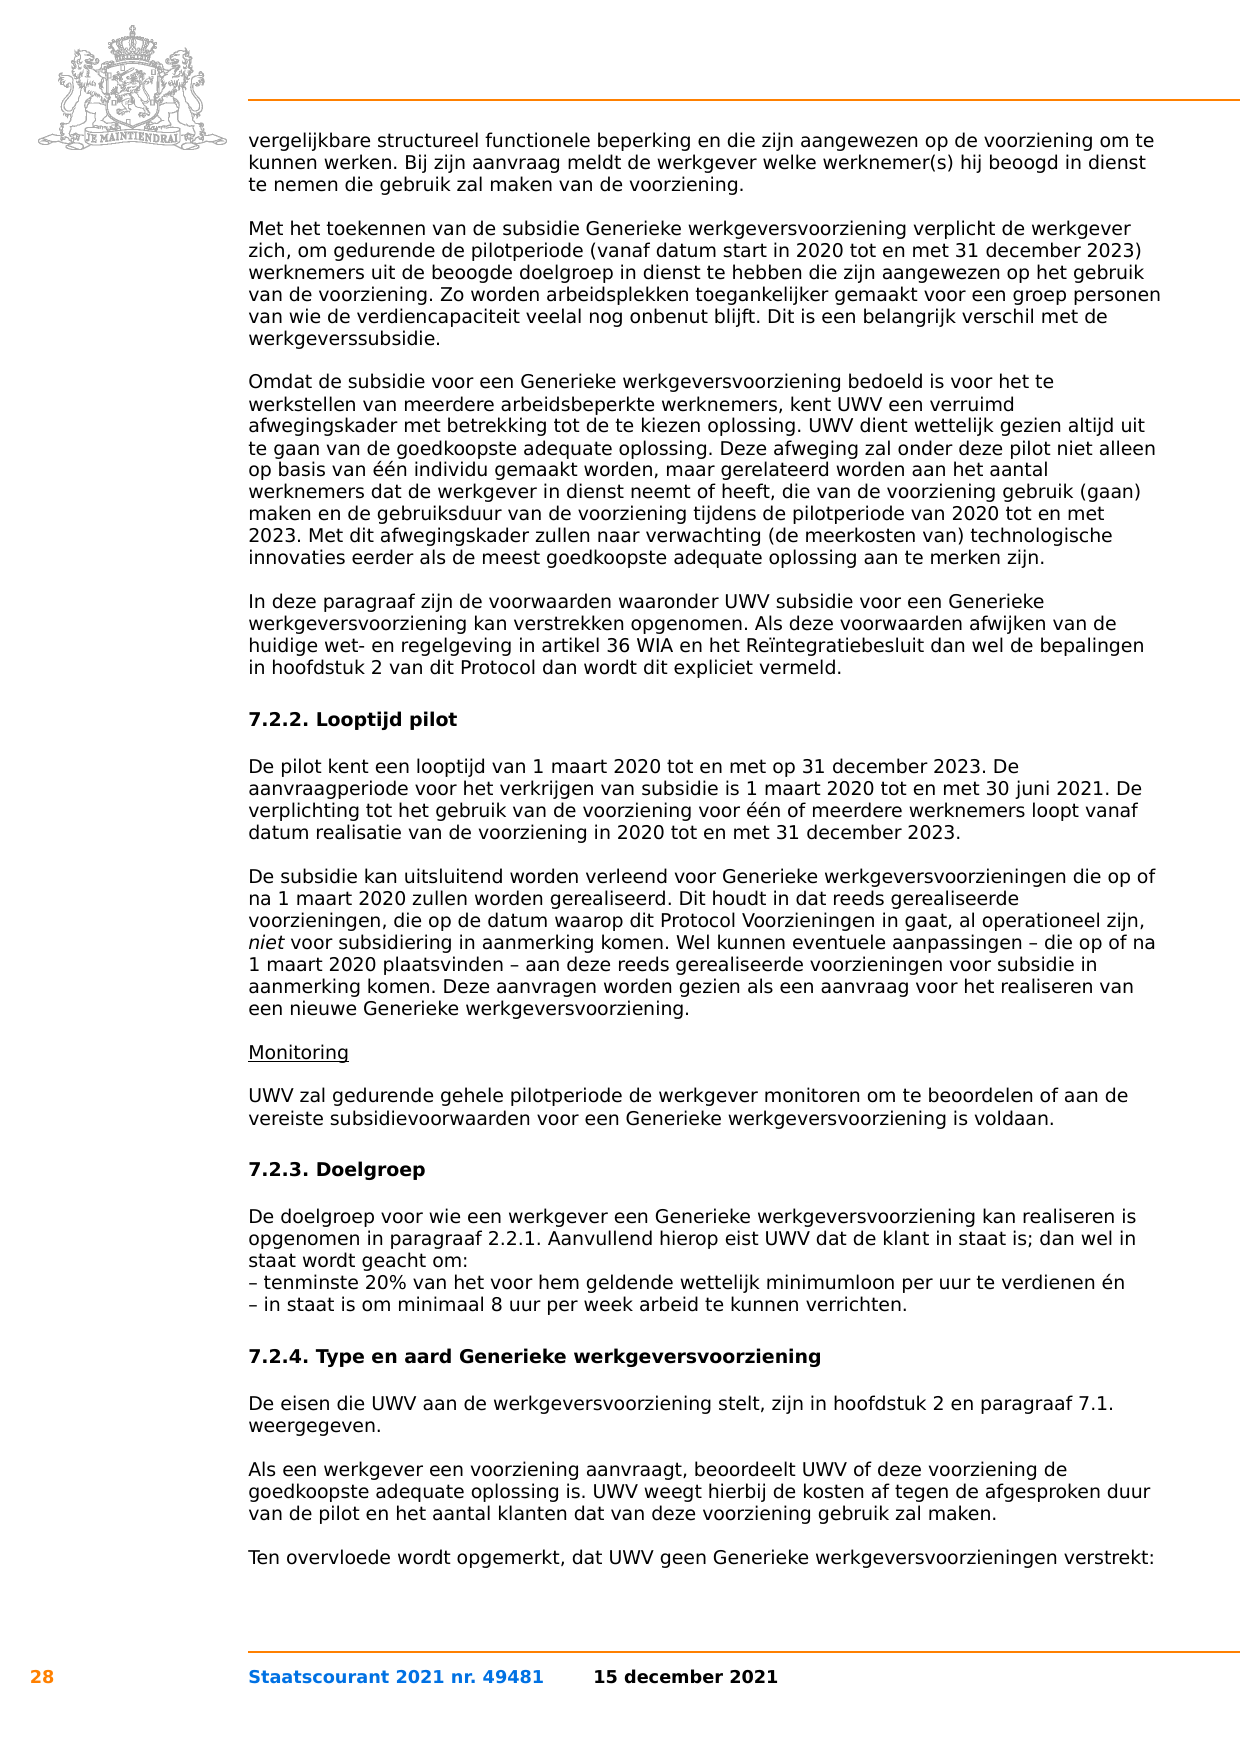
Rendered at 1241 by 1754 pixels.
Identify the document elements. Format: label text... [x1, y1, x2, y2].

text De pilot kent een looptijd van 1 maart 2020 tot en met op 31 december 2023. De aanvraagperiode voor het verkrijgen van subsidie is 1 maart 2020 tot en met 30 juni 2021. De verplichting tot het gebruik van de voorziening voor één of meerdere werknemers loopt vanaf datum realisatie van de voorziening in 2020 tot en met 31 december 2023. [248, 756, 1163, 844]
text Ten overvloede wordt opgemerkt, dat UWV geen Generieke werkgeversvoorzieningen verstrekt: [248, 1547, 1163, 1569]
text Als een werkgever een voorziening aanvraagt, beoordeelt UWV of deze voorziening de goedkoopste adequate oplossing is. UWV weegt hierbij de kosten af tegen de afgesproken duur van de pilot en het aantal klanten dat van deze voorziening gebruik zal maken. [248, 1459, 1163, 1525]
text UWV zal gedurende gehele pilotperiode de werkgever monitoren om te beoordelen of aan de vereiste subsidievoorwaarden voor een Generieke werkgeversvoorziening is voldaan. [248, 1085, 1163, 1129]
subtitle 7.2.4. Type en aard Generieke werkgeversvoorziening [248, 1346, 1163, 1368]
subtitle Monitoring [248, 1042, 1163, 1063]
subtitle 7.2.2. Looptijd pilot [248, 709, 1163, 731]
text De doelgroep voor wie een werkgever een Generieke werkgeversvoorziening kan realiseren is opgenomen in paragraaf 2.2.1. Aanvullend hierop eist UWV dat de klant in staat is; dan wel in staat wordt geacht om: [248, 1206, 1163, 1272]
text De eisen die UWV aan de werkgeversvoorziening stelt, zijn in hoofdstuk 2 en paragraaf 7.1. weergegeven. [248, 1393, 1163, 1437]
text vergelijkbare structureel functionele beperking en die zijn aangewezen op de voorziening om te kunnen werken. Bij zijn aanvraag meldt de werkgever welke werknemer(s) hij beoogd in dienst te nemen die gebruik zal maken van de voorziening. [248, 130, 1163, 196]
text Met het toekennen van de subsidie Generieke werkgeversvoorziening verplicht de werkgever zich, om gedurende de pilotperiode (vanaf datum start in 2020 tot en met 31 december 2023) werknemers uit de beoogde doelgroep in dienst te hebben die zijn aangewezen op het gebruik van de voorziening. Zo worden arbeidsplekken toegankelijker gemaakt voor een groep personen van wie de verdiencapaciteit veelal nog onbenut blijft. Dit is een belangrijk verschil met de werkgeverssubsidie. [248, 218, 1163, 349]
picture [38, 25, 227, 150]
text De subsidie kan uitsluitend worden verleend voor Generieke werkgeversvoorzieningen die op of na 1 maart 2020 zullen worden gerealiseerd. Dit houdt in dat reeds gerealiseerde voorzieningen, die op de datum waarop dit Protocol Voorzieningen in gaat, al operationeel zijn, niet voor subsidiering in aanmerking komen. Wel kunnen eventuele aanpassingen – die op of na 1 maart 2020 plaatsvinden – aan deze reeds gerealiseerde voorzieningen voor subsidie in aanmerking komen. Deze aanvragen worden gezien als een aanvraag voor het realiseren van een nieuwe Generieke werkgeversvoorziening. [248, 866, 1163, 1020]
subtitle 7.2.3. Doelgroep [248, 1159, 1163, 1181]
text In deze paragraaf zijn de voorwaarden waaronder UWV subsidie voor een Generieke werkgeversvoorziening kan verstrekken opgenomen. Als deze voorwaarden afwijken van de huidige wet- en regelgeving in artikel 36 WIA en het Reïntegratiebesluit dan wel de bepalingen in hoofdstuk 2 van dit Protocol dan wordt dit expliciet vermeld. [248, 591, 1163, 679]
text Omdat de subsidie voor een Generieke werkgeversvoorziening bedoeld is voor het te werkstellen van meerdere arbeidsbeperkte werknemers, kent UWV een verruimd afwegingskader met betrekking tot de te kiezen oplossing. UWV dient wettelijk gezien altijd uit te gaan van de goedkoopste adequate oplossing. Deze afweging zal onder deze pilot niet alleen op basis van één individu gemaakt worden, maar gerelateerd worden aan het aantal werknemers dat de werkgever in dienst neemt of heeft, die van de voorziening gebruik (gaan) maken en de gebruiksduur van de voorziening tijdens de pilotperiode van 2020 tot en met 2023. Met dit afwegingskader zullen naar verwachting (de meerkosten van) technologische innovaties eerder als de meest goedkoopste adequate oplossing aan te merken zijn. [248, 371, 1163, 569]
text – tenminste 20% van het voor hem geldende wettelijk minimumloon per uur te verdienen én [248, 1272, 1163, 1294]
text – in staat is om minimaal 8 uur per week arbeid te kunnen verrichten. [248, 1294, 1163, 1316]
